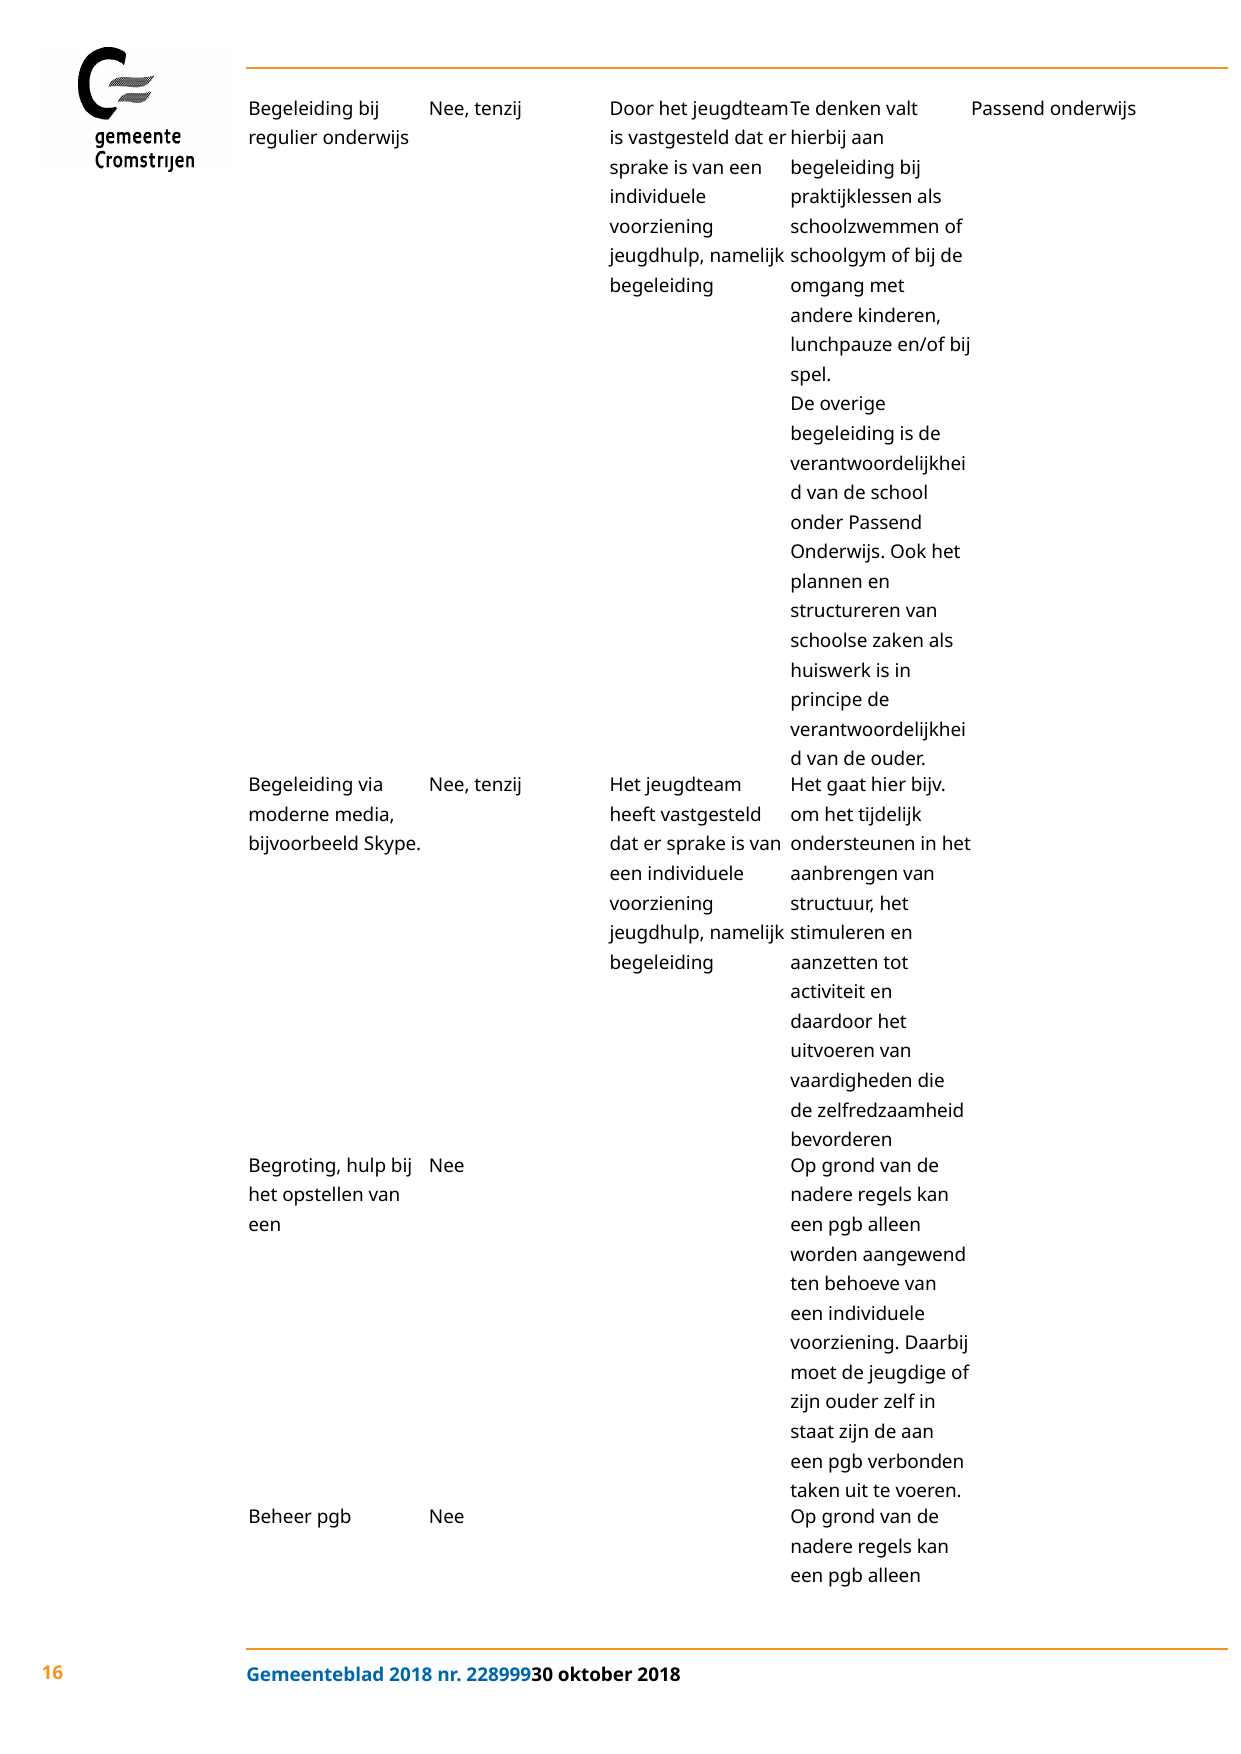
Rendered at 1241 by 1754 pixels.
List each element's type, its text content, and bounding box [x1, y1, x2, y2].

table_cell Begeleiding via moderne media, bijvoorbeeld Skype. [248, 771, 429, 1152]
table_cell Passend onderwijs [971, 95, 1152, 771]
table_cell Nee, tenzij [429, 95, 609, 771]
table_cell Het gaat hier bijv. om het tijdelijk ondersteunen in het aanbrengen van structuur, het stimuleren en aanzetten tot activiteit en daardoor het uitvoeren van vaardigheden die de zelfredzaamheid bevorderen [790, 771, 971, 1152]
table_cell [971, 771, 1152, 1152]
table_cell [609, 1152, 790, 1503]
table_cell Door het jeugdteam is vastgesteld dat er sprake is van een individuele voorziening jeugdhulp, namelijk begeleiding [609, 95, 790, 771]
picture [41, 47, 231, 172]
table_cell [971, 1503, 1152, 1588]
table_cell Het jeugdteam heeft vastgesteld dat er sprake is van een individuele voorziening jeugdhulp, namelijk begeleiding [609, 771, 790, 1152]
table_cell Nee [429, 1152, 609, 1503]
table_cell Beheer pgb [248, 1503, 429, 1588]
table_cell [609, 1503, 790, 1588]
table_cell Op grond van de nadere regels kan een pgb alleen [790, 1503, 971, 1588]
table_cell Te denken valt hierbij aan begeleiding bij praktijklessen als schoolzwemmen of schoolgym of bij de omgang met andere kinderen, lunchpauze en/of bij spel. De overige begeleiding is de verantwoordelijkheid van de school onder Passend Onderwijs. Ook het plannen en structureren van schoolse zaken als huiswerk is in principe de verantwoordelijkheid van de ouder. [790, 95, 971, 771]
table_cell [971, 1152, 1152, 1503]
table_cell Begroting, hulp bij het opstellen van een [248, 1152, 429, 1503]
table_cell Nee [429, 1503, 609, 1588]
table_cell Op grond van de nadere regels kan een pgb alleen worden aangewend ten behoeve van een individuele voorziening. Daarbij moet de jeugdige of zijn ouder zelf in staat zijn de aan een pgb verbonden taken uit te voeren. [790, 1152, 971, 1503]
table_cell Nee, tenzij [429, 771, 609, 1152]
table_cell Begeleiding bij regulier onderwijs [248, 95, 429, 771]
